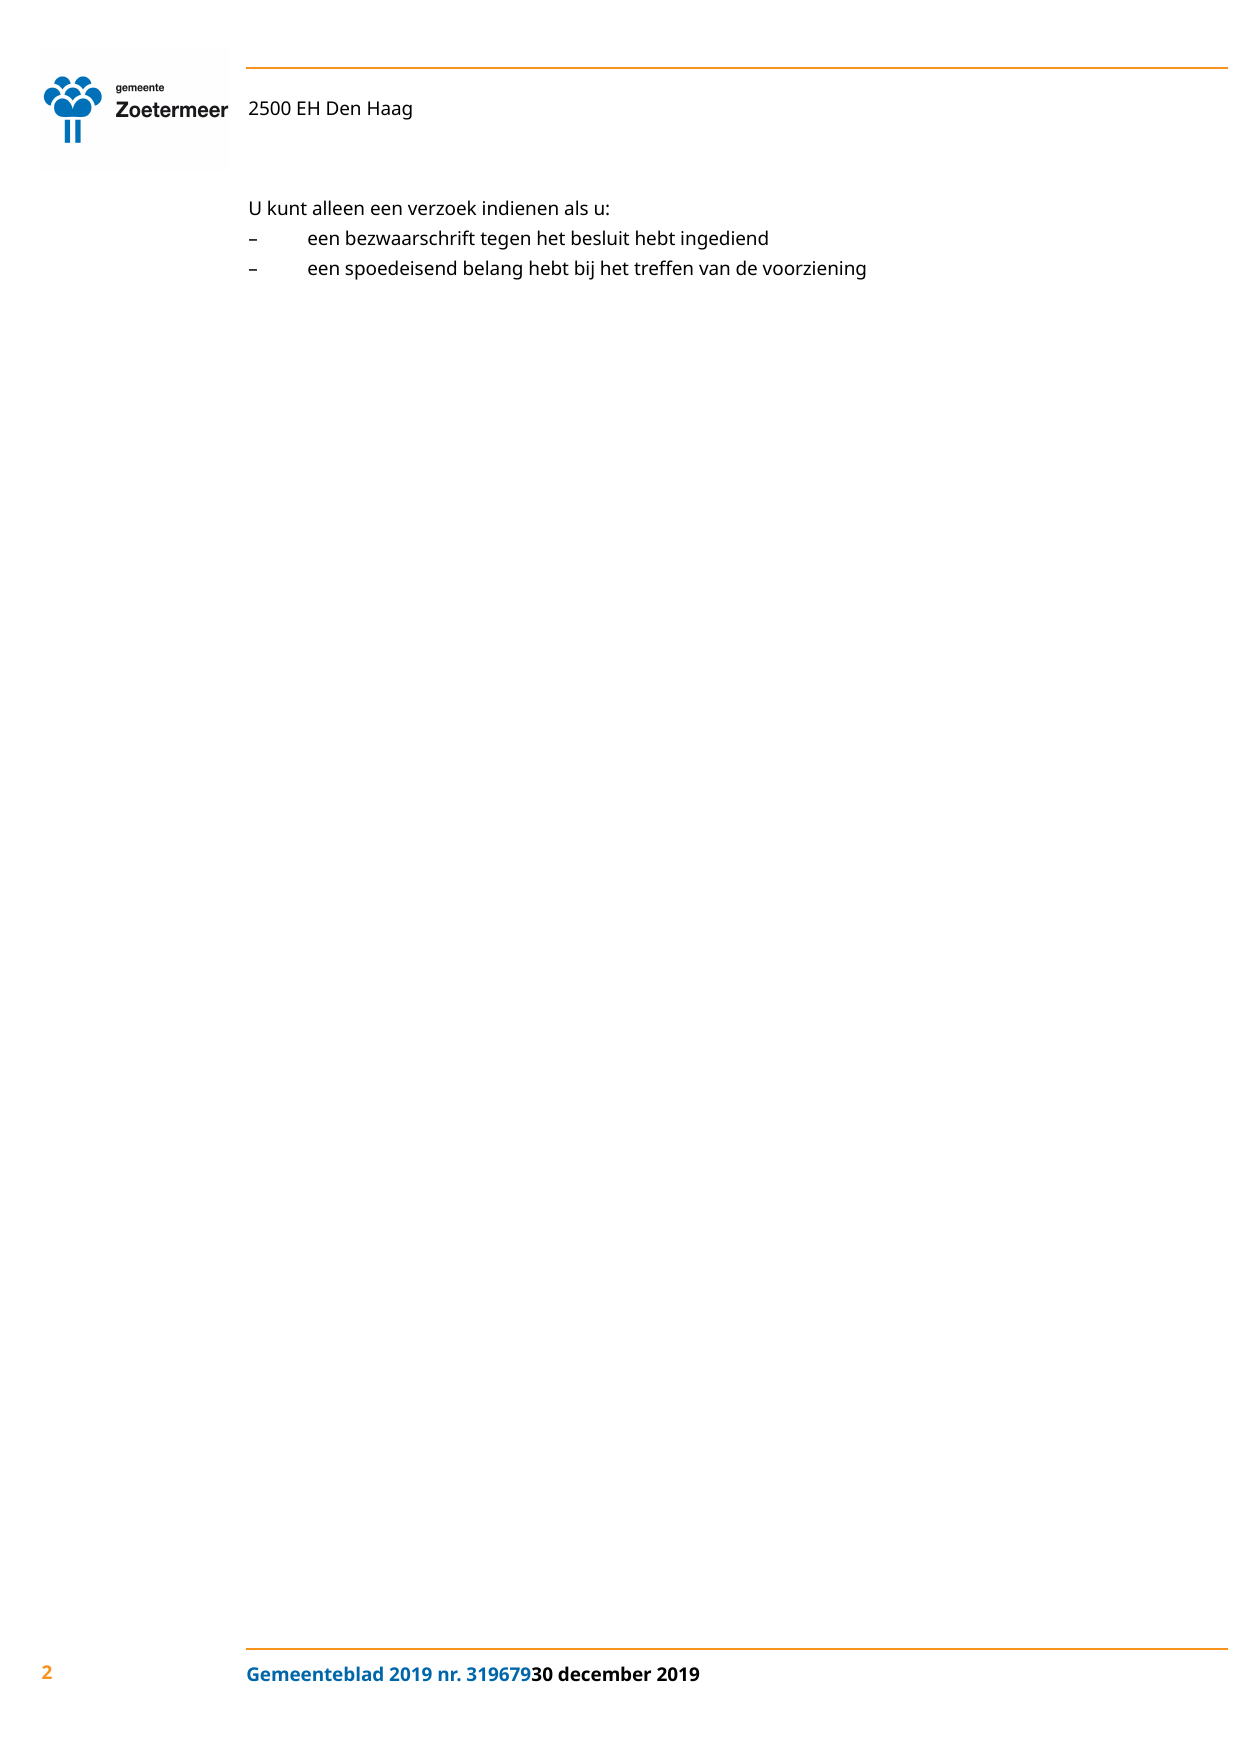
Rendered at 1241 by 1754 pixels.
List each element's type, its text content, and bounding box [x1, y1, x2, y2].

picture [41, 47, 231, 172]
list een spoedeisend belang hebt bij het treffen van de voorziening [248, 255, 1152, 281]
text U kunt alleen een verzoek indienen als u: [248, 196, 1152, 221]
list een bezwaarschrift tegen het besluit hebt ingediend [248, 225, 1152, 251]
text 2500 EH Den Haag [248, 95, 1152, 121]
